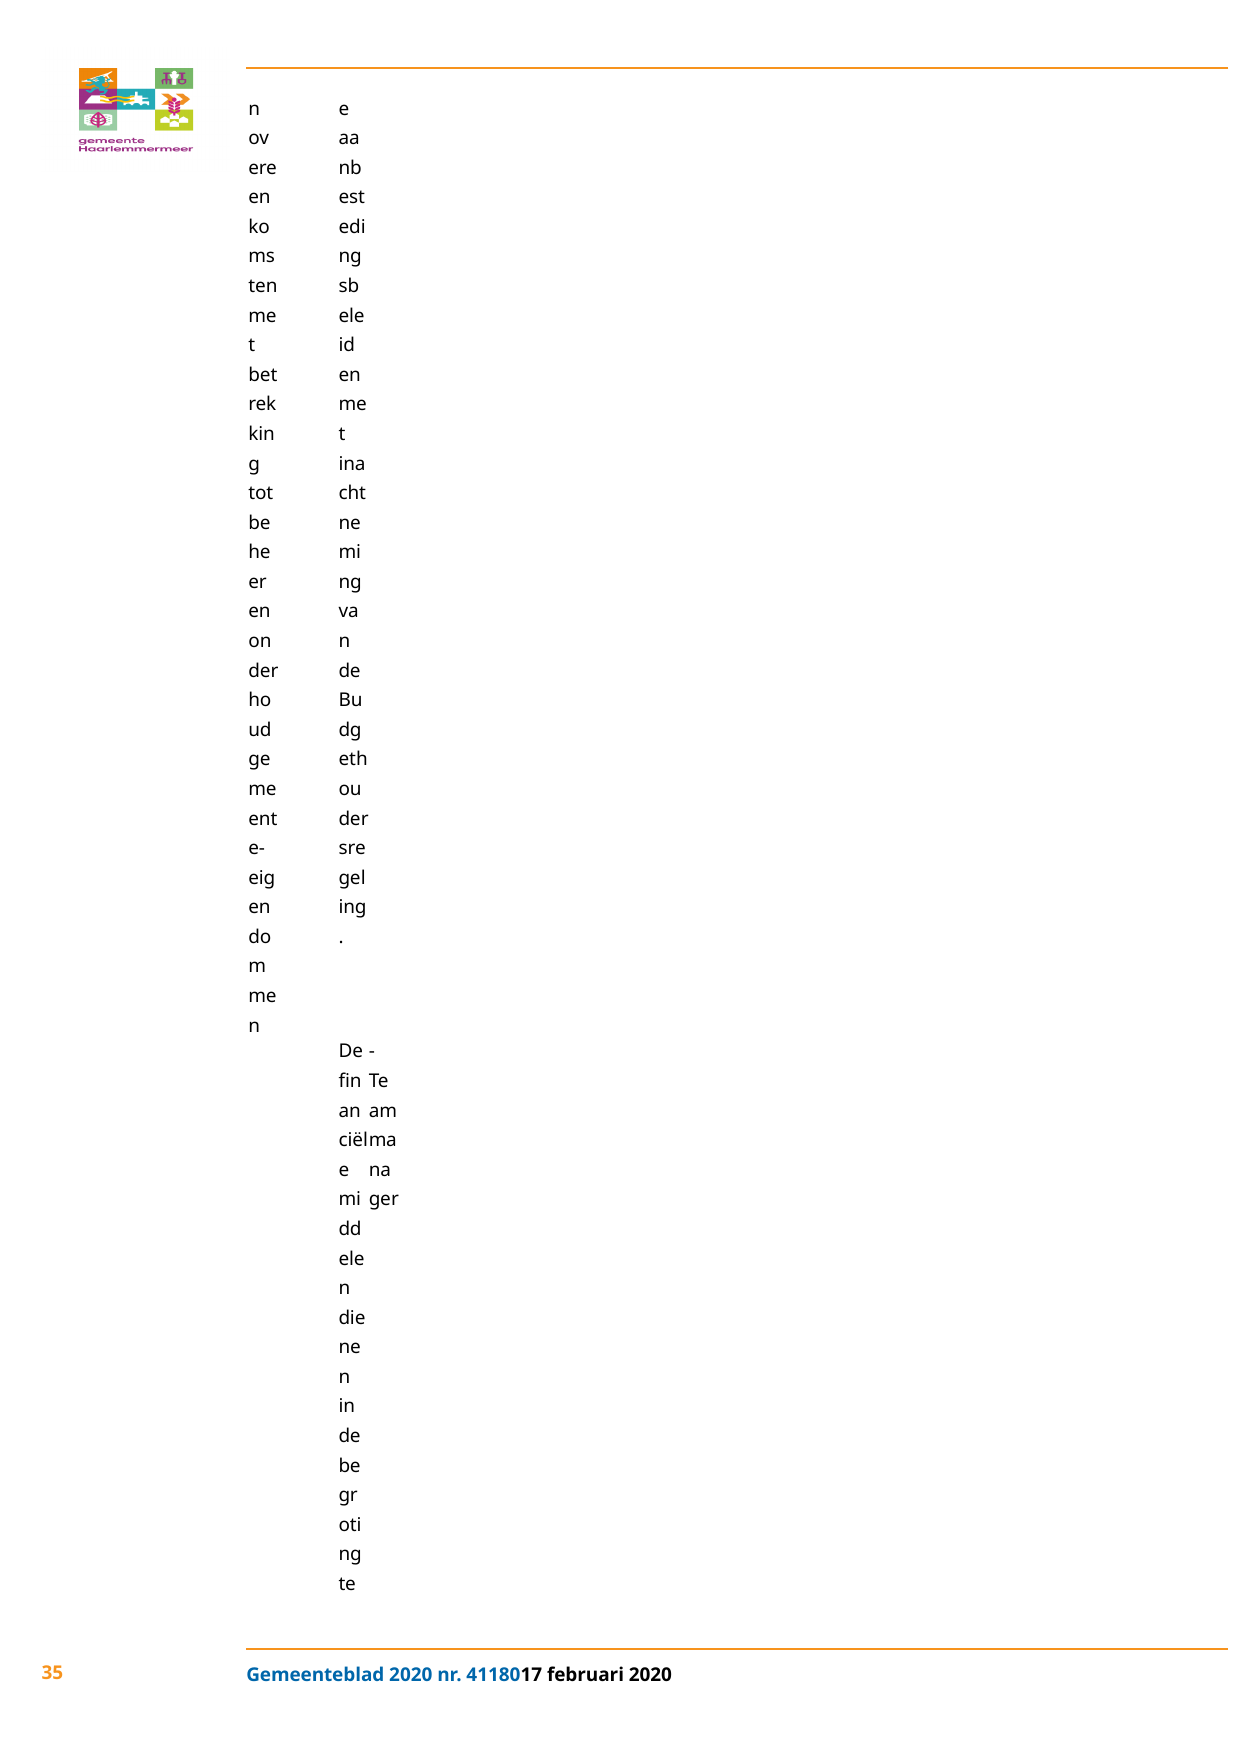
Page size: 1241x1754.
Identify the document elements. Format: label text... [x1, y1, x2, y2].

table_cell [308, 95, 338, 1038]
table_cell - Teammanager [369, 1038, 398, 1596]
table_cell De financiële middelen dienen in de begroting te [338, 1038, 368, 1596]
table_cell [278, 1038, 308, 1596]
table_cell [248, 1038, 278, 1596]
table_cell [369, 95, 398, 1038]
picture [41, 47, 231, 172]
table_cell [278, 95, 308, 1038]
table_cell n overeenkomsten met betrekking tot beheer en onderhoud gemeente-eigendommen [248, 95, 278, 1038]
table_cell e aanbestedingsbeleid en met inachtneming van de Budgethoudersregeling. [338, 95, 368, 1038]
table_cell [308, 1038, 338, 1596]
